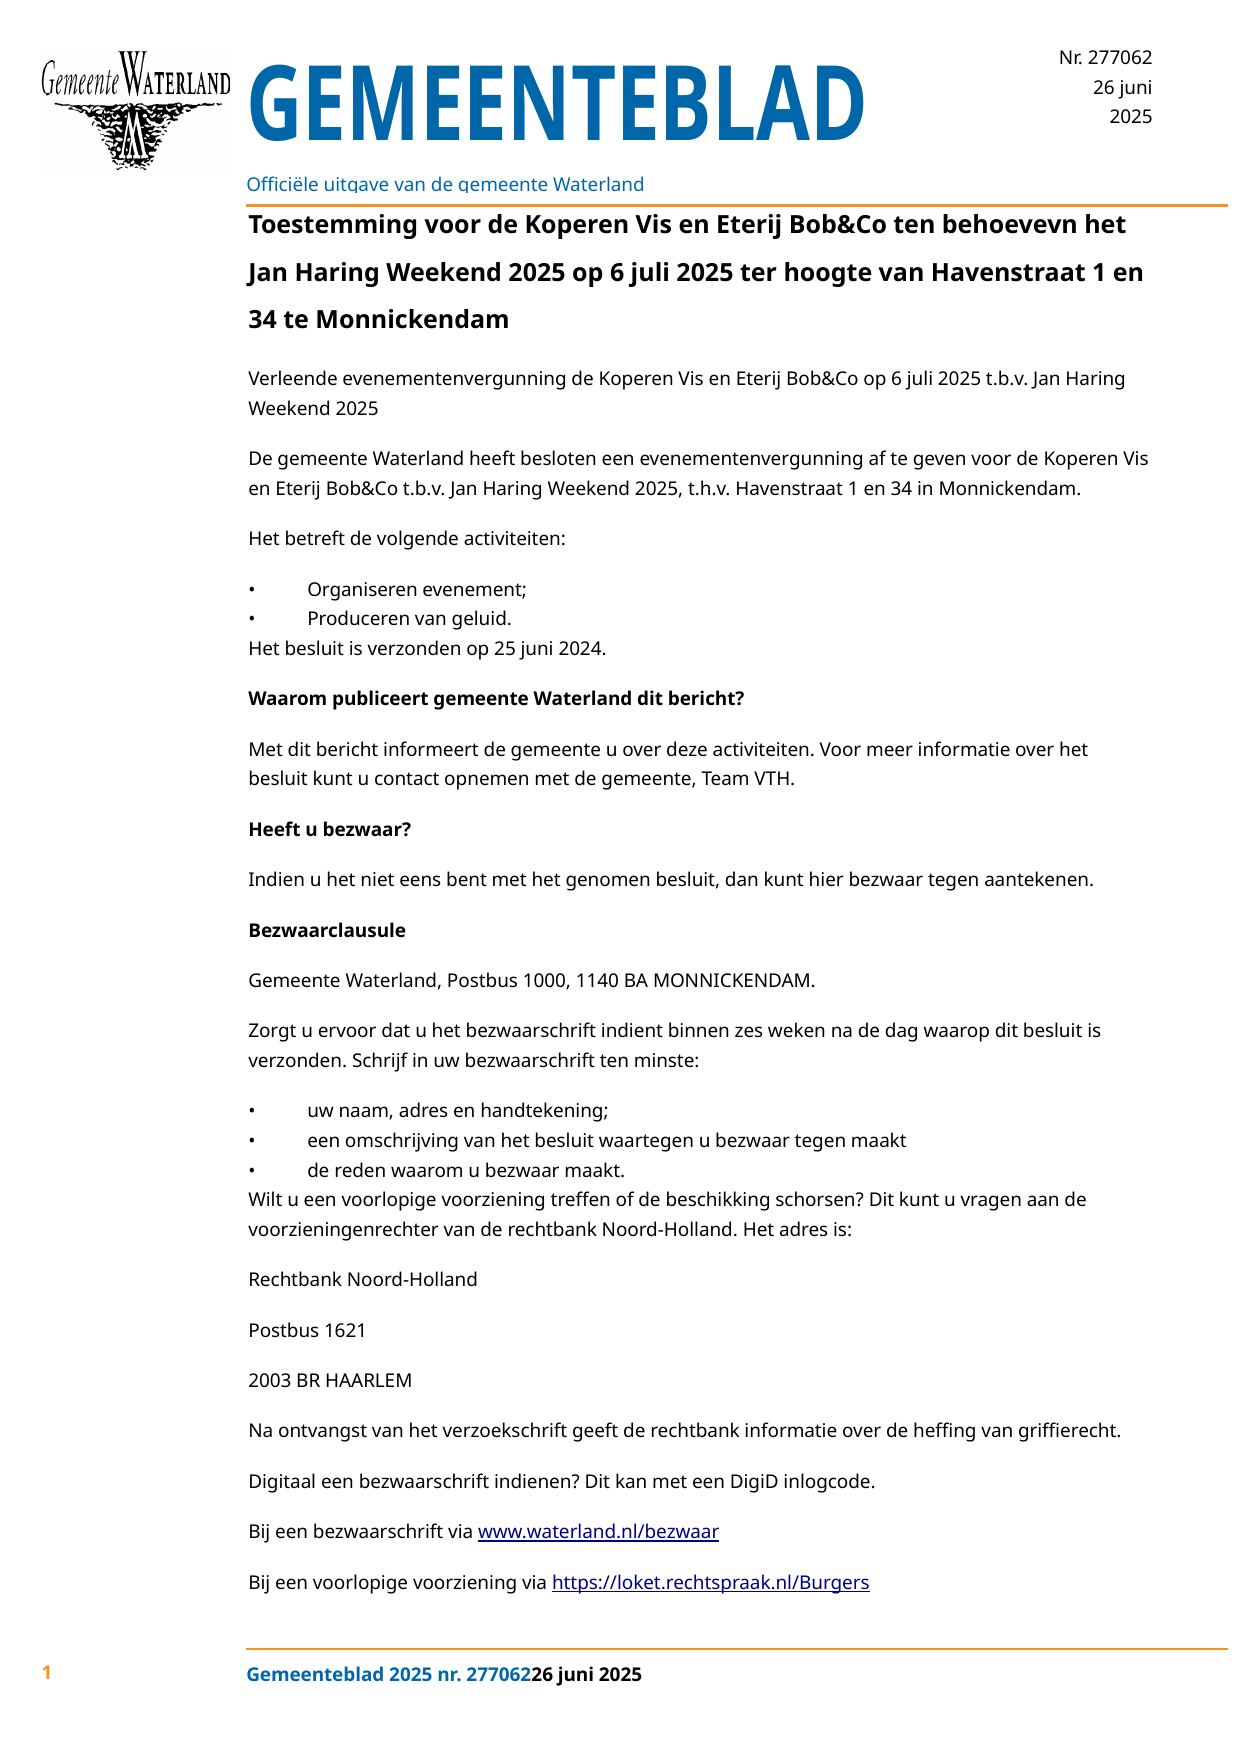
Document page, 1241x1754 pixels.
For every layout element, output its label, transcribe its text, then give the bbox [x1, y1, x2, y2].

text Na ontvangst van het verzoekschrift geeft de rechtbank informatie over de heffing van griffierecht. [248, 1418, 1152, 1443]
text Heeft u bezwaar? [248, 816, 1152, 842]
text Toestemming voor de Koperen Vis en Eterij Bob&Co ten behoevevn het Jan Haring Weekend 2025 op 6 juli 2025 ter hoogte van Havenstraat 1 en 34 te Monnickendam [248, 207, 1152, 336]
text Rechtbank Noord-Holland [248, 1266, 1152, 1292]
text Indien u het niet eens bent met het genomen besluit, dan kunt hier bezwaar tegen aantekenen. [248, 866, 1152, 892]
text Postbus 1621 [248, 1317, 1152, 1342]
text Zorgt u ervoor dat u het bezwaarschrift indient binnen zes weken na de dag waarop dit besluit is verzonden. Schrijf in uw bezwaarschrift ten minste: [248, 1018, 1152, 1073]
text Met dit bericht informeert de gemeente u over deze activiteiten. Voor meer informatie over het besluit kunt u contact opnemen met de gemeente, Team VTH. [248, 736, 1152, 791]
text Digitaal een bezwaarschrift indienen? Dit kan met een DigiD inlogcode. [248, 1468, 1152, 1494]
text Bij een voorlopige voorziening via https://loket.rechtspraak.nl/Burgers [248, 1569, 1152, 1594]
list de reden waarom u bezwaar maakt. [248, 1157, 1152, 1182]
text Het betreft de volgende activiteiten: [248, 526, 1152, 551]
picture [41, 47, 231, 172]
text 2003 BR HAARLEM [248, 1367, 1152, 1393]
list Produceren van geluid. [248, 606, 1152, 631]
text Wilt u een voorlopige voorziening treffen of de beschikking schorsen? Dit kunt u vragen aan de voorzieningenrechter van de rechtbank Noord-Holland. Het adres is: [248, 1186, 1152, 1242]
text De gemeente Waterland heeft besloten een evenementenvergunning af te geven voor de Koperen Vis en Eterij Bob&Co t.b.v. Jan Haring Weekend 2025, t.h.v. Havenstraat 1 en 34 in Monnickendam. [248, 446, 1152, 501]
text Verleende evenementenvergunning de Koperen Vis en Eterij Bob&Co op 6 juli 2025 t.b.v. Jan Haring Weekend 2025 [248, 366, 1152, 421]
text Waarom publiceert gemeente Waterland dit bericht? [248, 686, 1152, 711]
text Gemeente Waterland, Postbus 1000, 1140 BA MONNICKENDAM. [248, 967, 1152, 993]
list een omschrijving van het besluit waartegen u bezwaar tegen maakt [248, 1127, 1152, 1153]
text Bij een bezwaarschrift via www.waterland.nl/bezwaar [248, 1518, 1152, 1544]
list Organiseren evenement; [248, 576, 1152, 602]
text Bezwaarclausule [248, 917, 1152, 942]
text Het besluit is verzonden op 25 juni 2024. [248, 635, 1152, 661]
list uw naam, adres en handtekening; [248, 1098, 1152, 1123]
